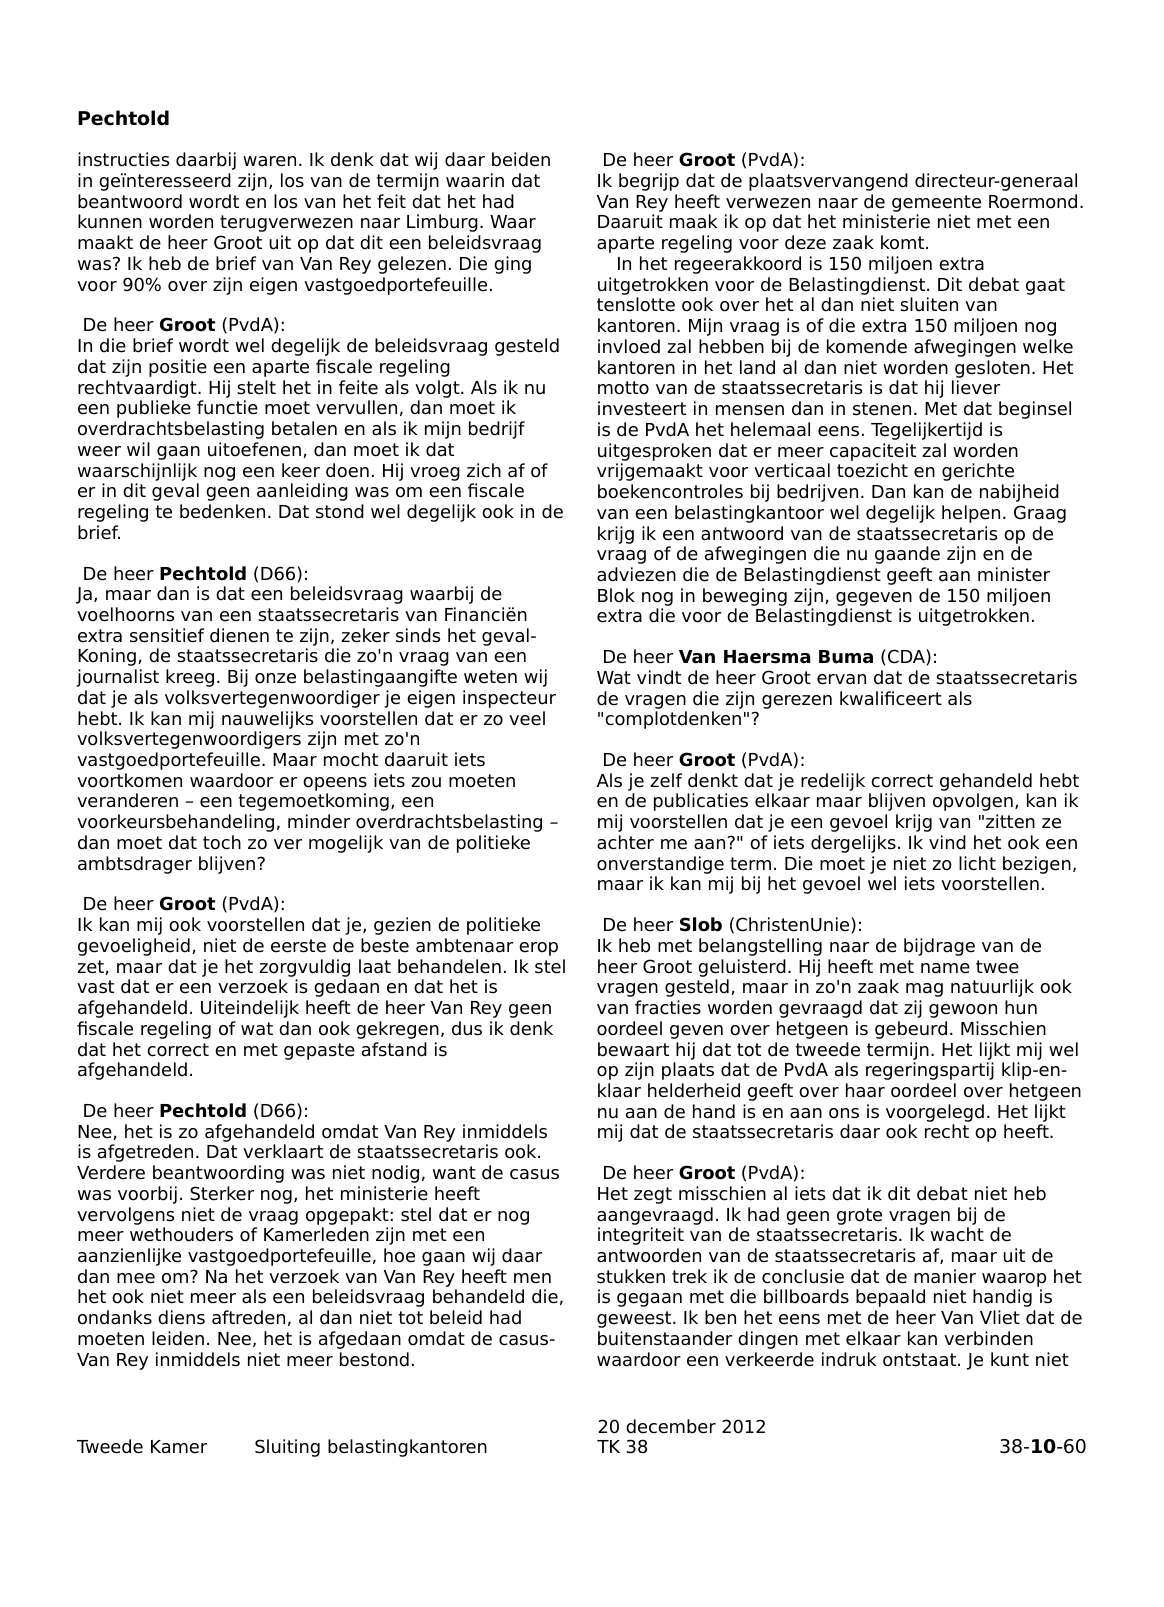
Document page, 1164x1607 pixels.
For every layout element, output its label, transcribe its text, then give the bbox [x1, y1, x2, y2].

text Het zegt misschien al iets dat ik dit debat niet heb aangevraagd. Ik had geen grote vragen bij de integriteit van de staatssecretaris. Ik wacht de antwoorden van de staatssecretaris af, maar uit de stukken trek ik de conclusie dat de manier waarop het is gegaan met die billboards bepaald niet handig is geweest. Ik ben het eens met de heer Van Vliet dat de buitenstaander dingen met elkaar kan verbinden waardoor een verkeerde indruk ontstaat. Je kunt niet [596, 1184, 1087, 1370]
text In die brief wordt wel degelijk de beleidsvraag gesteld dat zijn positie een aparte fiscale regeling rechtvaardigt. Hij stelt het in feite als volgt. Als ik nu een publieke functie moet vervullen, dan moet ik overdrachtsbelasting betalen en als ik mijn bedrijf weer wil gaan uitoefenen, dan moet ik dat waarschijnlijk nog een keer doen. Hij vroeg zich af of er in dit geval geen aanleiding was om een fiscale regeling te bedenken. Dat stond wel degelijk ook in de brief. [77, 336, 567, 543]
text De heer Pechtold (D66): [77, 1101, 567, 1122]
text Ik begrijp dat de plaatsvervangend directeur-generaal Van Rey heeft verwezen naar de gemeente Roermond. Daaruit maak ik op dat het ministerie niet met een aparte regeling voor deze zaak komt. [596, 171, 1087, 254]
text In het regeerakkoord is 150 miljoen extra uitgetrokken voor de Belastingdienst. Dit debat gaat tenslotte ook over het al dan niet sluiten van kantoren. Mijn vraag is of die extra 150 miljoen nog invloed zal hebben bij de komende afwegingen welke kantoren in het land al dan niet worden gesloten. Het motto van de staatssecretaris is dat hij liever investeert in mensen dan in stenen. Met dat beginsel is de PvdA het helemaal eens. Tegelijkertijd is uitgesproken dat er meer capaciteit zal worden vrijgemaakt voor verticaal toezicht en gerichte boekencontroles bij bedrijven. Dan kan de nabijheid van een belastingkantoor wel degelijk helpen. Graag krijg ik een antwoord van de staatssecretaris op de vraag of de afwegingen die nu gaande zijn en de adviezen die de Belastingdienst geeft aan minister Blok nog in beweging zijn, gegeven de 150 miljoen extra die voor de Belastingdienst is uitgetrokken. [596, 254, 1087, 627]
text De heer Groot (PvdA): [596, 750, 1087, 771]
text De heer Groot (PvdA): [596, 150, 1087, 171]
text instructies daarbij waren. Ik denk dat wij daar beiden in geïnteresseerd zijn, los van de termijn waarin dat beantwoord wordt en los van het feit dat het had kunnen worden terugverwezen naar Limburg. Waar maakt de heer Groot uit op dat dit een beleidsvraag was? Ik heb de brief van Van Rey gelezen. Die ging voor 90% over zijn eigen vastgoedportefeuille. [77, 150, 567, 295]
text De heer Pechtold (D66): [77, 563, 567, 584]
text De heer Slob (ChristenUnie): [596, 915, 1087, 936]
text De heer Van Haersma Buma (CDA): [596, 647, 1087, 668]
text De heer Groot (PvdA): [77, 315, 567, 336]
text Als je zelf denkt dat je redelijk correct gehandeld hebt en de publicaties elkaar maar blijven opvolgen, kan ik mij voorstellen dat je een gevoel krijg van "zitten ze achter me aan?" of iets dergelijks. Ik vind het ook een onverstandige term. Die moet je niet zo licht bezigen, maar ik kan mij bij het gevoel wel iets voorstellen. [596, 771, 1087, 895]
text Wat vindt de heer Groot ervan dat de staatssecretaris de vragen die zijn gerezen kwalificeert als "complotdenken"? [596, 668, 1087, 730]
text Nee, het is zo afgehandeld omdat Van Rey inmiddels is afgetreden. Dat verklaart de staatssecretaris ook. Verdere beantwoording was niet nodig, want de casus was voorbij. Sterker nog, het ministerie heeft vervolgens niet de vraag opgepakt: stel dat er nog meer wethouders of Kamerleden zijn met een aanzienlijke vastgoedportefeuille, hoe gaan wij daar dan mee om? Na het verzoek van Van Rey heeft men het ook niet meer als een beleidsvraag behandeld die, ondanks diens aftreden, al dan niet tot beleid had moeten leiden. Nee, het is afgedaan omdat de casus-Van Rey inmiddels niet meer bestond. [77, 1122, 567, 1370]
text Ja, maar dan is dat een beleidsvraag waarbij de voelhoorns van een staatssecretaris van Financiën extra sensitief dienen te zijn, zeker sinds het geval-Koning, de staatssecretaris die zo'n vraag van een journalist kreeg. Bij onze belastingaangifte weten wij dat je als volksvertegenwoordiger je eigen inspecteur hebt. Ik kan mij nauwelijks voorstellen dat er zo veel volksvertegenwoordigers zijn met zo'n vastgoedportefeuille. Maar mocht daaruit iets voortkomen waardoor er opeens iets zou moeten veranderen – een tegemoetkoming, een voorkeursbehandeling, minder overdrachtsbelasting – dan moet dat toch zo ver mogelijk van de politieke ambtsdrager blijven? [77, 584, 567, 874]
text De heer Groot (PvdA): [77, 894, 567, 915]
text Ik kan mij ook voorstellen dat je, gezien de politieke gevoeligheid, niet de eerste de beste ambtenaar erop zet, maar dat je het zorgvuldig laat behandelen. Ik stel vast dat er een verzoek is gedaan en dat het is afgehandeld. Uiteindelijk heeft de heer Van Rey geen fiscale regeling of wat dan ook gekregen, dus ik denk dat het correct en met gepaste afstand is afgehandeld. [77, 915, 567, 1081]
text Ik heb met belangstelling naar de bijdrage van de heer Groot geluisterd. Hij heeft met name twee vragen gesteld, maar in zo'n zaak mag natuurlijk ook van fracties worden gevraagd dat zij gewoon hun oordeel geven over hetgeen is gebeurd. Misschien bewaart hij dat tot de tweede termijn. Het lijkt mij wel op zijn plaats dat de PvdA als regeringspartij klip-en-klaar helderheid geeft over haar oordeel over hetgeen nu aan de hand is en aan ons is voorgelegd. Het lijkt mij dat de staatssecretaris daar ook recht op heeft. [596, 936, 1087, 1143]
text De heer Groot (PvdA): [596, 1163, 1087, 1184]
